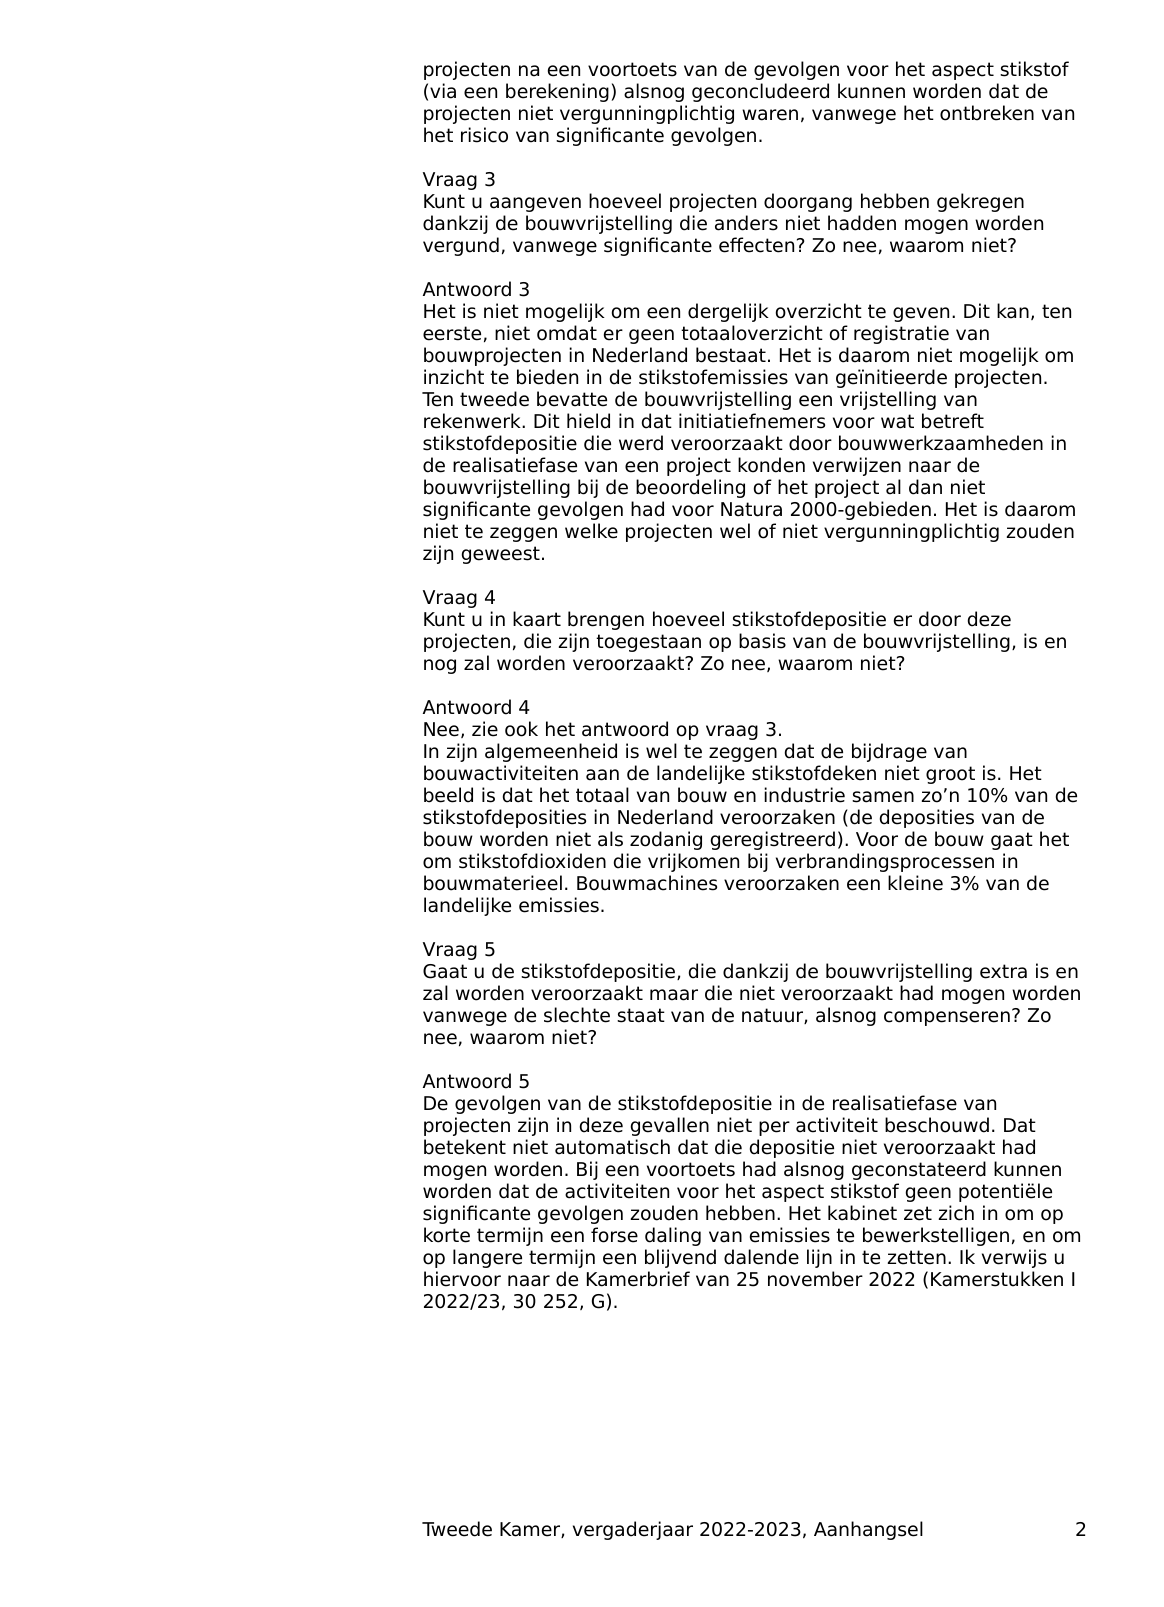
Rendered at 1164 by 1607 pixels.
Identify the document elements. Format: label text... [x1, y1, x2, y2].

text Antwoord 5 [422, 1071, 1087, 1093]
text De gevolgen van de stikstofdepositie in de realisatiefase van projecten zijn in deze gevallen niet per activiteit beschouwd. Dat betekent niet automatisch dat die depositie niet veroorzaakt had mogen worden. Bij een voortoets had alsnog geconstateerd kunnen worden dat de activiteiten voor het aspect stikstof geen potentiële significante gevolgen zouden hebben. Het kabinet zet zich in om op korte termijn een forse daling van emissies te bewerkstelligen, en om op langere termijn een blijvend dalende lijn in te zetten. Ik verwijs u hiervoor naar de Kamerbrief van 25 november 2022 (Kamerstukken I 2022/23, 30 252, G). [422, 1093, 1087, 1313]
text Kunt u aangeven hoeveel projecten doorgang hebben gekregen dankzij de bouwvrijstelling die anders niet hadden mogen worden vergund, vanwege significante effecten? Zo nee, waarom niet? [422, 191, 1087, 257]
text Het is niet mogelijk om een dergelijk overzicht te geven. Dit kan, ten eerste, niet omdat er geen totaaloverzicht of registratie van bouwprojecten in Nederland bestaat. Het is daarom niet mogelijk om inzicht te bieden in de stikstofemissies van geïnitieerde projecten. [422, 301, 1087, 389]
text Ten tweede bevatte de bouwvrijstelling een vrijstelling van rekenwerk. Dit hield in dat initiatiefnemers voor wat betreft stikstofdepositie die werd veroorzaakt door bouwwerkzaamheden in de realisatiefase van een project konden verwijzen naar de bouwvrijstelling bij de beoordeling of het project al dan niet significante gevolgen had voor Natura 2000-gebieden. Het is daarom niet te zeggen welke projecten wel of niet vergunningplichtig zouden zijn geweest. [422, 389, 1087, 565]
text projecten na een voortoets van de gevolgen voor het aspect stikstof (via een berekening) alsnog geconcludeerd kunnen worden dat de projecten niet vergunningplichtig waren, vanwege het ontbreken van het risico van significante gevolgen. [422, 59, 1087, 147]
text Vraag 5 [422, 939, 1087, 961]
text Vraag 3 [422, 169, 1087, 191]
text Kunt u in kaart brengen hoeveel stikstofdepositie er door deze projecten, die zijn toegestaan op basis van de bouwvrijstelling, is en nog zal worden veroorzaakt? Zo nee, waarom niet? [422, 609, 1087, 675]
text Antwoord 4 [422, 697, 1087, 719]
text Vraag 4 [422, 587, 1087, 609]
text Antwoord 3 [422, 279, 1087, 301]
text Gaat u de stikstofdepositie, die dankzij de bouwvrijstelling extra is en zal worden veroorzaakt maar die niet veroorzaakt had mogen worden vanwege de slechte staat van de natuur, alsnog compenseren? Zo nee, waarom niet? [422, 961, 1087, 1049]
text In zijn algemeenheid is wel te zeggen dat de bijdrage van bouwactiviteiten aan de landelijke stikstofdeken niet groot is. Het beeld is dat het totaal van bouw en industrie samen zo’n 10% van de stikstofdeposities in Nederland veroorzaken (de deposities van de bouw worden niet als zodanig geregistreerd). Voor de bouw gaat het om stikstofdioxiden die vrijkomen bij verbrandingsprocessen in bouwmaterieel. Bouwmachines veroorzaken een kleine 3% van de landelijke emissies. [422, 741, 1087, 917]
text Nee, zie ook het antwoord op vraag 3. [422, 719, 1087, 741]
